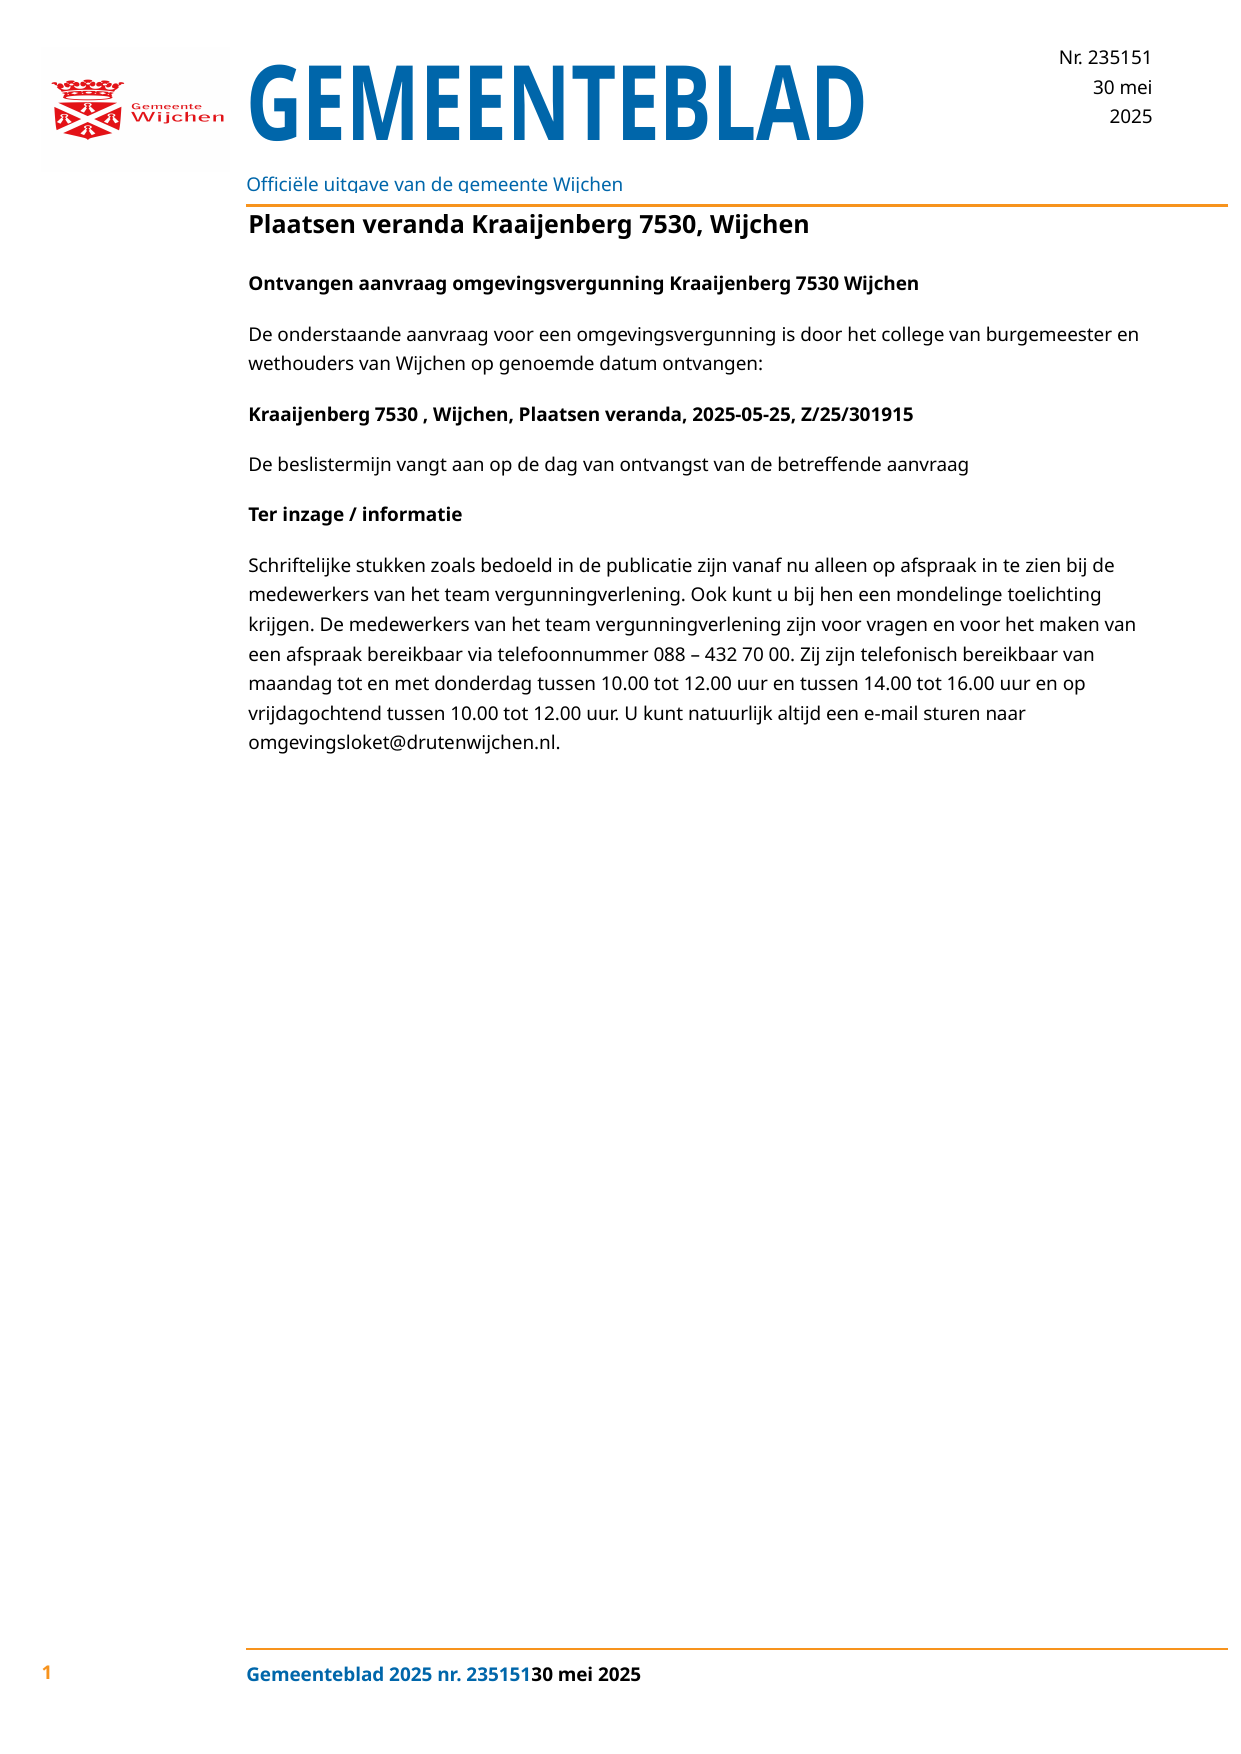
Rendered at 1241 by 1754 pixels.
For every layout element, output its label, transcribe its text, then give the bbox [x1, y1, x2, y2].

text Ontvangen aanvraag omgevingsvergunning Kraaijenberg 7530 Wijchen [248, 270, 1152, 296]
text Ter inzage / informatie [248, 502, 1152, 527]
picture [41, 47, 231, 172]
text De onderstaande aanvraag voor een omgevingsvergunning is door het college van burgemeester en wethouders van Wijchen op genoemde datum ontvangen: [248, 321, 1152, 376]
text Plaatsen veranda Kraaijenberg 7530, Wijchen [248, 207, 1152, 241]
text De beslistermijn vangt aan op de dag van ontvangst van de betreffende aanvraag [248, 451, 1152, 477]
text Kraaijenberg 7530 , Wijchen, Plaatsen veranda, 2025-05-25, Z/25/301915 [248, 401, 1152, 426]
text Schriftelijke stukken zoals bedoeld in de publicatie zijn vanaf nu alleen op afspraak in te zien bij de medewerkers van het team vergunningverlening. Ook kunt u bij hen een mondelinge toelichting krijgen. De medewerkers van het team vergunningverlening zijn voor vragen en voor het maken van een afspraak bereikbaar via telefoonnummer 088 – 432 70 00. Zij zijn telefonisch bereikbaar van maandag tot en met donderdag tussen 10.00 tot 12.00 uur en tussen 14.00 tot 16.00 uur en op vrijdagochtend tussen 10.00 tot 12.00 uur. U kunt natuurlijk altijd een e-mail sturen naar omgevingsloket@drutenwijchen.nl. [248, 552, 1152, 755]
